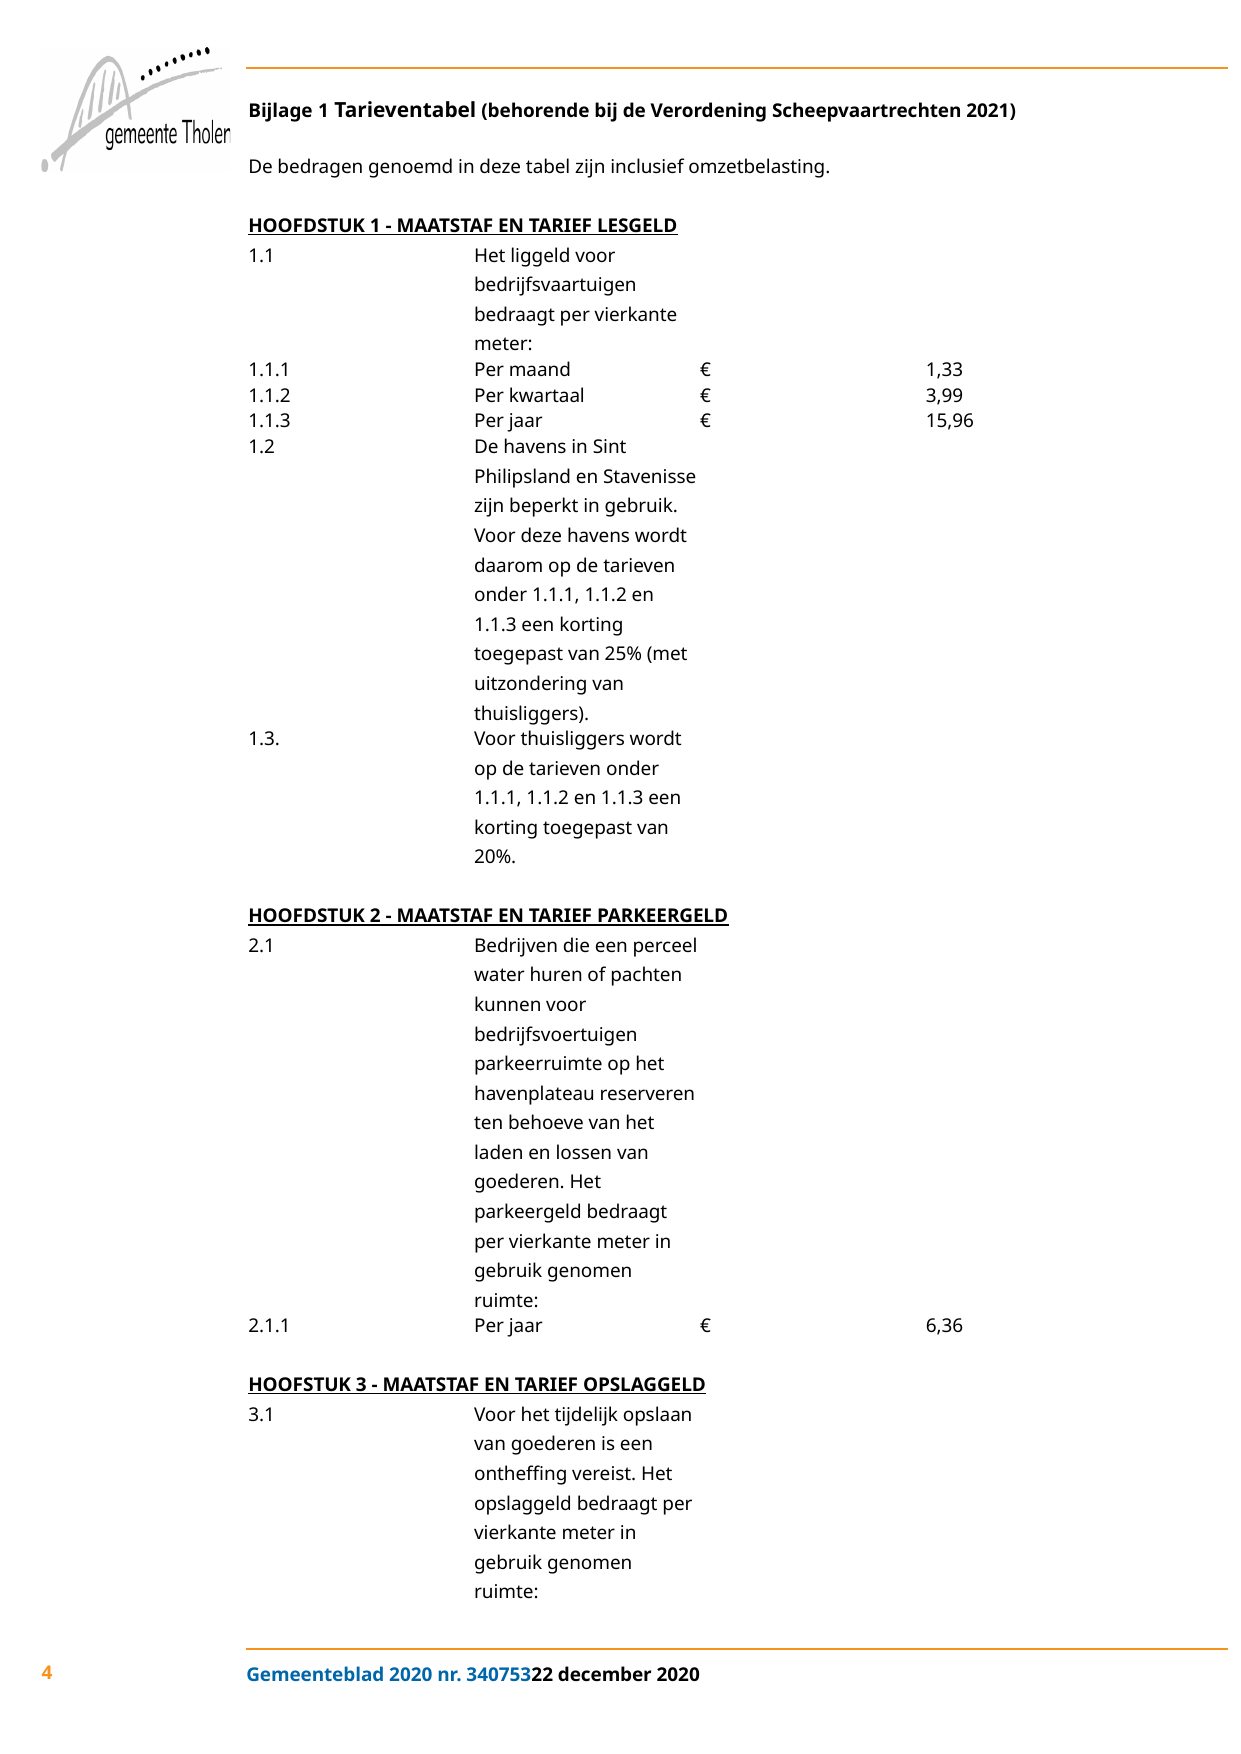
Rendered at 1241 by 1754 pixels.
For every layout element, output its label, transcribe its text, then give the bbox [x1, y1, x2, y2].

table_cell [926, 434, 1152, 725]
table_header 2.1 [248, 932, 474, 1313]
table_header [926, 242, 1152, 356]
text HOOFSTUK 3 - MAATSTAF EN TARIEF OPSLAGGELD [248, 1371, 1152, 1397]
table_cell [926, 725, 1152, 869]
table_cell Per jaar [474, 1313, 700, 1338]
table_header 3.1 [248, 1401, 474, 1604]
text Bijlage 1 Tarieventabel (behorende bij de Verordening Scheepvaartrechten 2021) [248, 95, 1152, 123]
text HOOFDSTUK 2 - MAATSTAF EN TARIEF PARKEERGELD [248, 902, 1152, 928]
table_cell 1.2 [248, 434, 474, 725]
table_cell € [700, 408, 926, 433]
table_header [700, 242, 926, 356]
table_cell 1.3. [248, 725, 474, 869]
table_cell De havens in Sint Philipsland en Stavenisse zijn beperkt in gebruik. Voor deze havens wordt daarom op de tarieven onder 1.1.1, 1.1.2 en 1.1.3 een korting toegepast van 25% (met uitzondering van thuisliggers). [474, 434, 700, 725]
table_cell Per maand [474, 356, 700, 382]
table_header [926, 1401, 1152, 1604]
table_cell Voor thuisliggers wordt op de tarieven onder 1.1.1, 1.1.2 en 1.1.3 een korting toegepast van 20%. [474, 725, 700, 869]
table_header [700, 932, 926, 1313]
table_header 1.1 [248, 242, 474, 356]
table_cell 1.1.1 [248, 356, 474, 382]
table_cell 1.1.3 [248, 408, 474, 433]
table_header [926, 932, 1152, 1313]
table_cell [700, 725, 926, 869]
table_header Voor het tijdelijk opslaan van goederen is een ontheffing vereist. Het opslaggeld bedraagt per vierkante meter in gebruik genomen ruimte: [474, 1401, 700, 1604]
table_cell Per kwartaal [474, 382, 700, 408]
table_cell Per jaar [474, 408, 700, 433]
table_cell € [700, 356, 926, 382]
table_cell 6,36 [926, 1313, 1152, 1338]
table_cell € [700, 1313, 926, 1338]
text De bedragen genoemd in deze tabel zijn inclusief omzetbelasting. [248, 153, 1152, 179]
table_cell 3,99 [926, 382, 1152, 408]
table_cell 15,96 [926, 408, 1152, 433]
table_cell 1,33 [926, 356, 1152, 382]
table_cell [700, 434, 926, 725]
text HOOFDSTUK 1 - MAATSTAF EN TARIEF LESGELD [248, 212, 1152, 238]
table_header [700, 1401, 926, 1604]
table_cell 2.1.1 [248, 1313, 474, 1338]
table_header Bedrijven die een perceel water huren of pachten kunnen voor bedrijfsvoertuigen parkeerruimte op het havenplateau reserveren ten behoeve van het laden en lossen van goederen. Het parkeergeld bedraagt per vierkante meter in gebruik genomen ruimte: [474, 932, 700, 1313]
table_header Het liggeld voor bedrijfsvaartuigen bedraagt per vierkante meter: [474, 242, 700, 356]
table_cell € [700, 382, 926, 408]
picture [41, 47, 231, 172]
table_cell 1.1.2 [248, 382, 474, 408]
